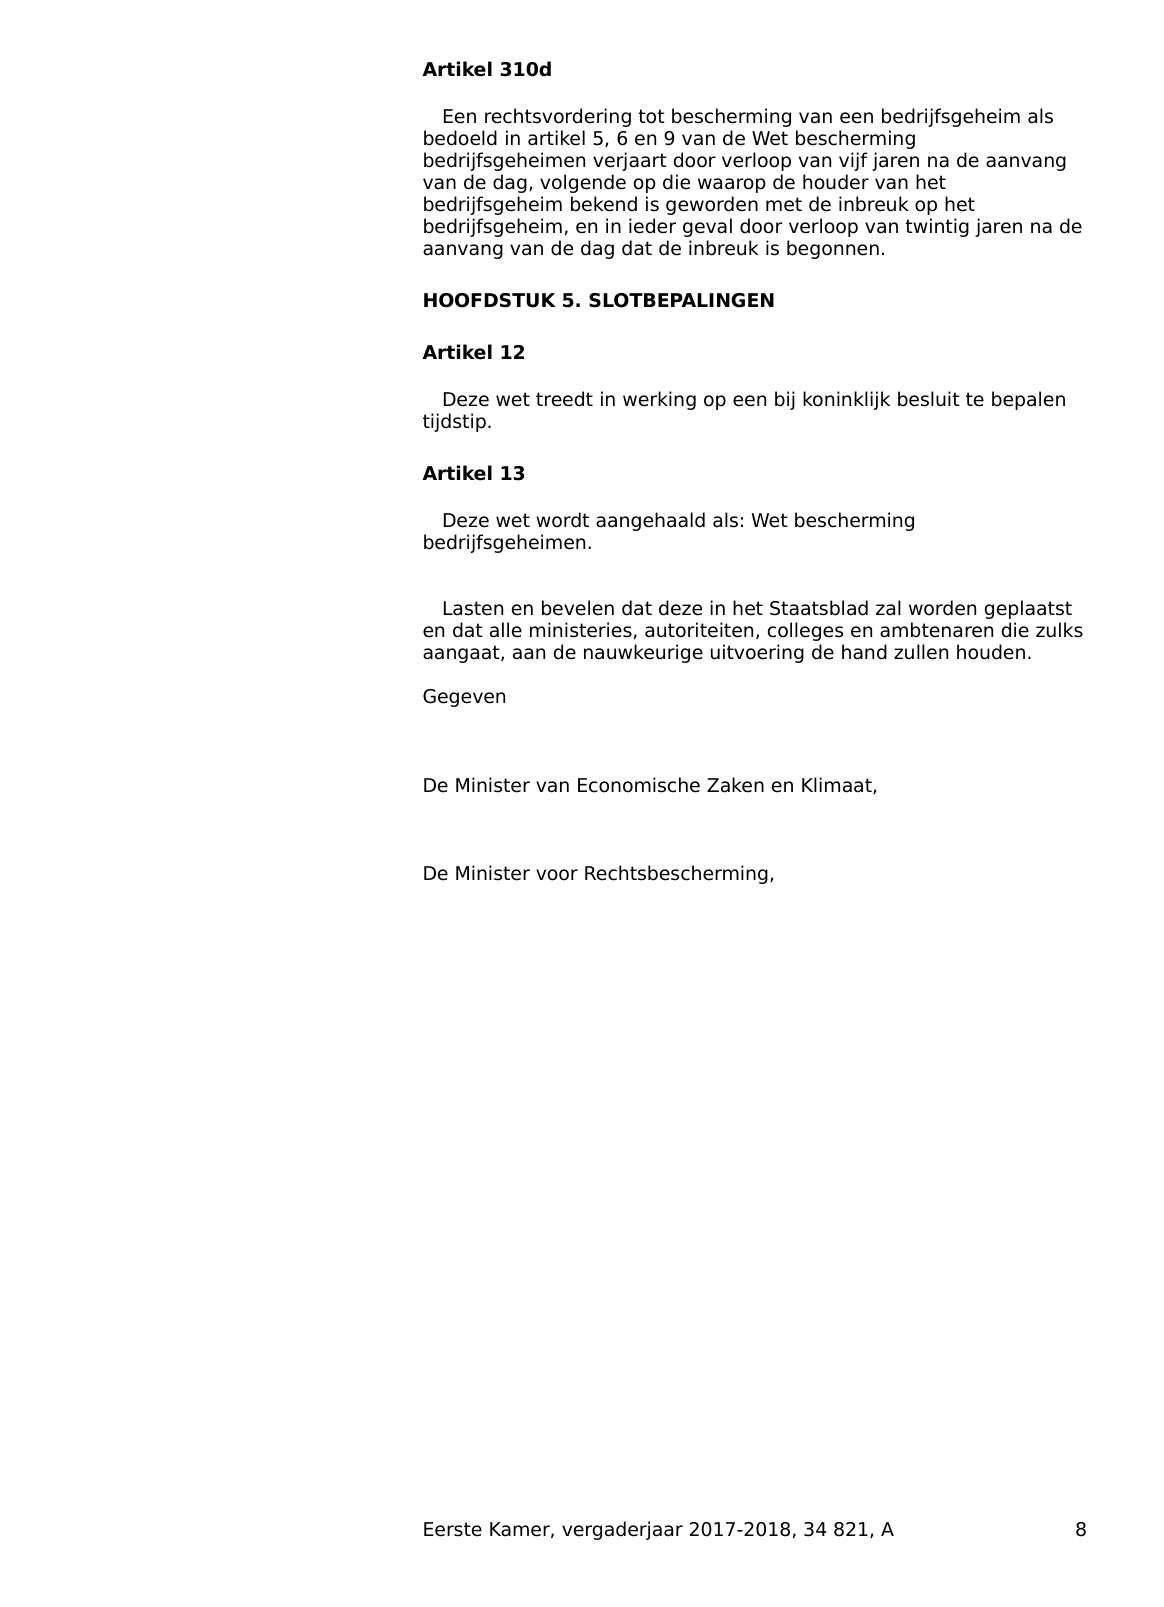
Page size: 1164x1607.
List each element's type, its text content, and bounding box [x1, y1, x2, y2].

text Een rechtsvordering tot bescherming van een bedrijfsgeheim als bedoeld in artikel 5, 6 en 9 van de Wet bescherming bedrijfsgeheimen verjaart door verloop van vijf jaren na de aanvang van de dag, volgende op die waarop de houder van het bedrijfsgeheim bekend is geworden met de inbreuk op het bedrijfsgeheim, en in ieder geval door verloop van twintig jaren na de aanvang van de dag dat de inbreuk is begonnen. [422, 106, 1087, 260]
text Lasten en bevelen dat deze in het Staatsblad zal worden geplaatst en dat alle ministeries, autoriteiten, colleges en ambtenaren die zulks aangaat, aan de nauwkeurige uitvoering de hand zullen houden. [422, 598, 1087, 664]
subtitle HOOFDSTUK 5. SLOTBEPALINGEN [422, 290, 1087, 312]
text De Minister voor Rechtsbescherming, [422, 863, 1087, 885]
text Deze wet treedt in werking op een bij koninklijk besluit te bepalen tijdstip. [422, 389, 1087, 433]
subtitle Artikel 13 [422, 463, 1087, 485]
subtitle Artikel 12 [422, 342, 1087, 364]
text De Minister van Economische Zaken en Klimaat, [422, 775, 1087, 797]
subtitle Artikel 310d [422, 59, 1087, 81]
text Deze wet wordt aangehaald als: Wet bescherming bedrijfsgeheimen. [422, 510, 1087, 554]
text Gegeven [422, 686, 1087, 708]
